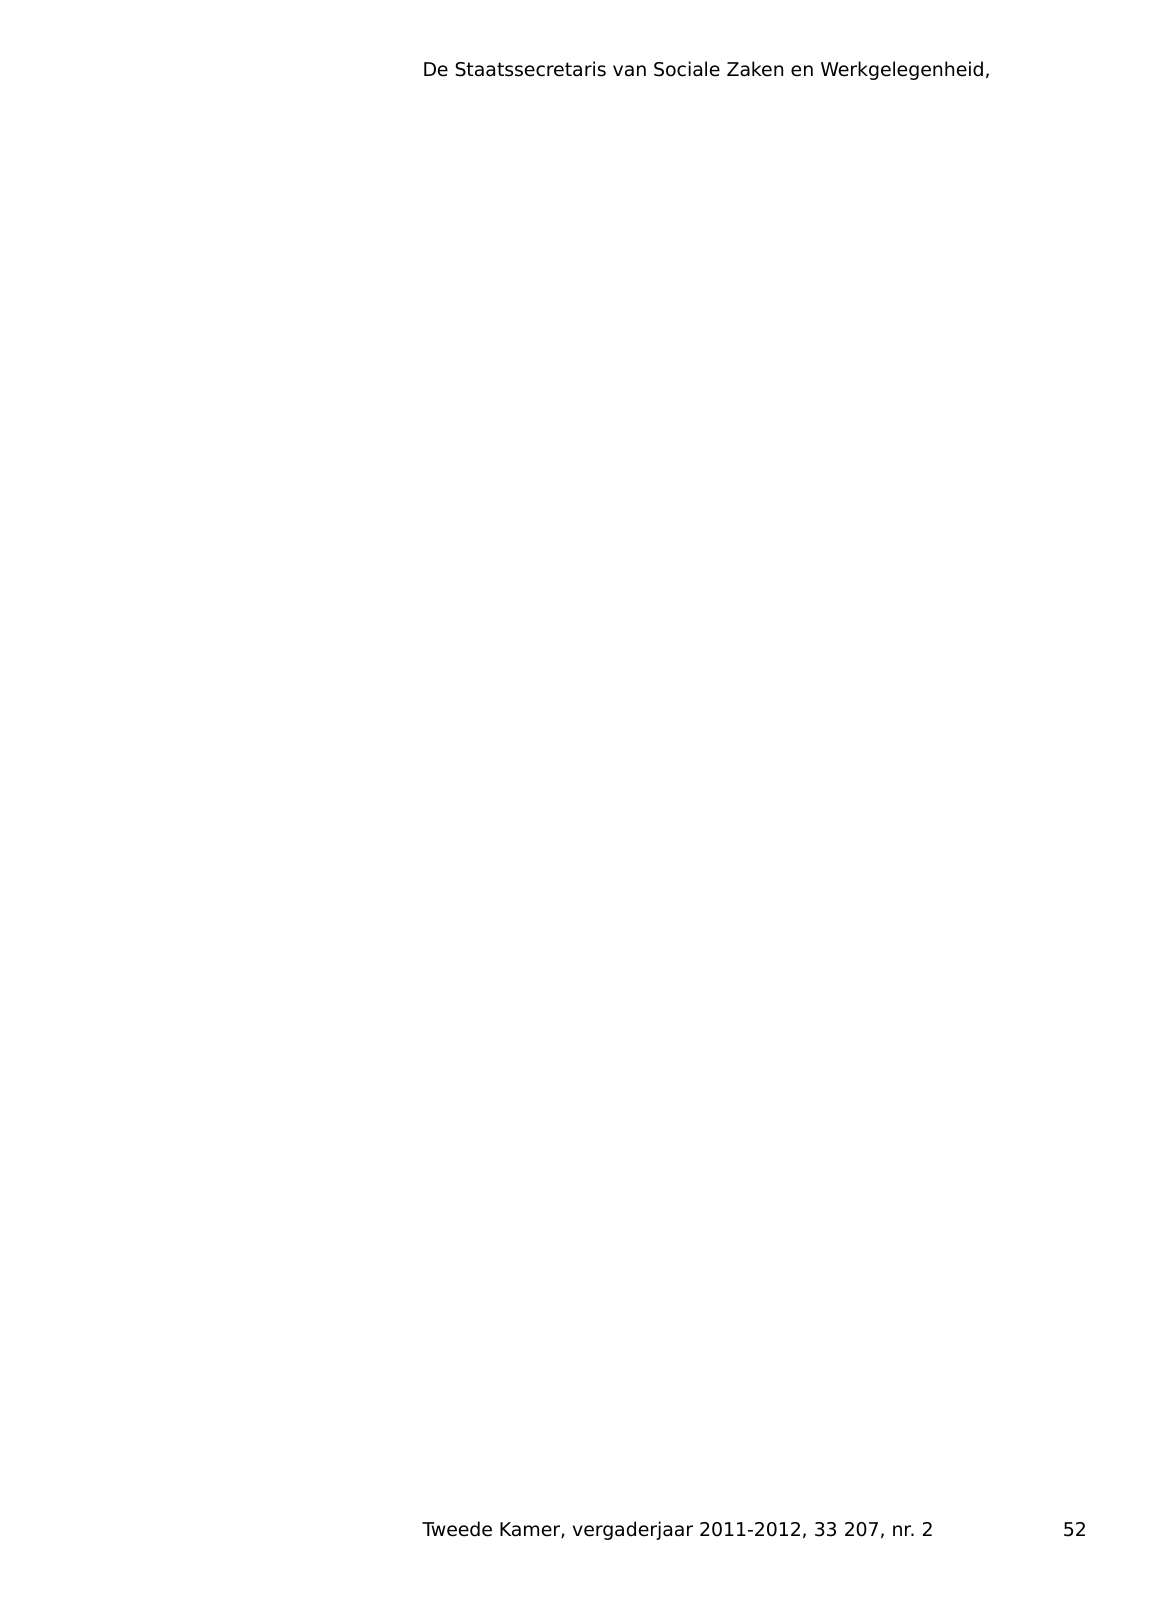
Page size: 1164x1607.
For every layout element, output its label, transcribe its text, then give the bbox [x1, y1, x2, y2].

text De Staatssecretaris van Sociale Zaken en Werkgelegenheid, [422, 59, 1087, 81]
